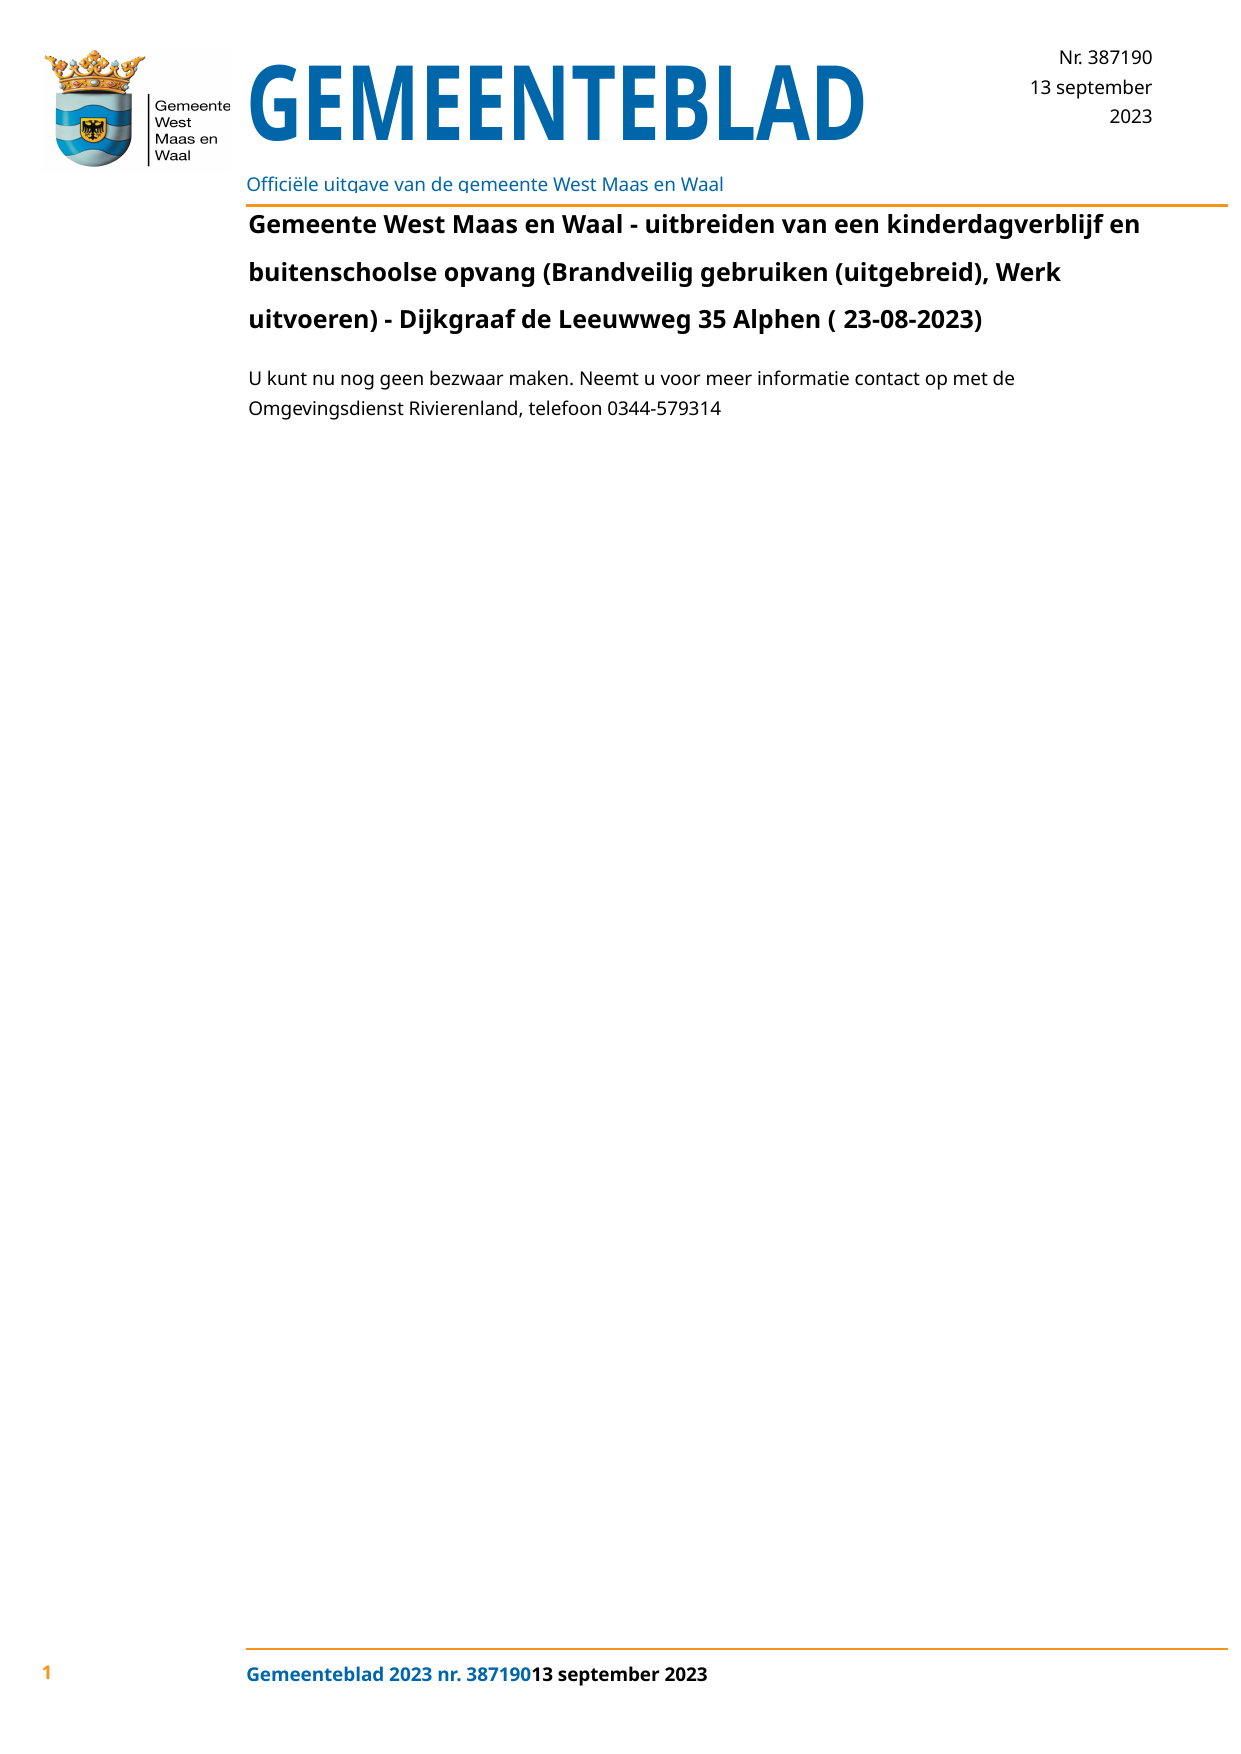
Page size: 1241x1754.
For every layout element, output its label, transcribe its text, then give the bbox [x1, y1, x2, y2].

text U kunt nu nog geen bezwaar maken. Neemt u voor meer informatie contact op met de Omgevingsdienst Rivierenland, telefoon 0344-579314 [248, 366, 1152, 421]
text Gemeente West Maas en Waal - uitbreiden van een kinderdagverblijf en buitenschoolse opvang (Brandveilig gebruiken (uitgebreid), Werk uitvoeren) - Dijkgraaf de Leeuwweg 35 Alphen ( 23-08-2023) [248, 207, 1152, 336]
picture [41, 47, 231, 172]
